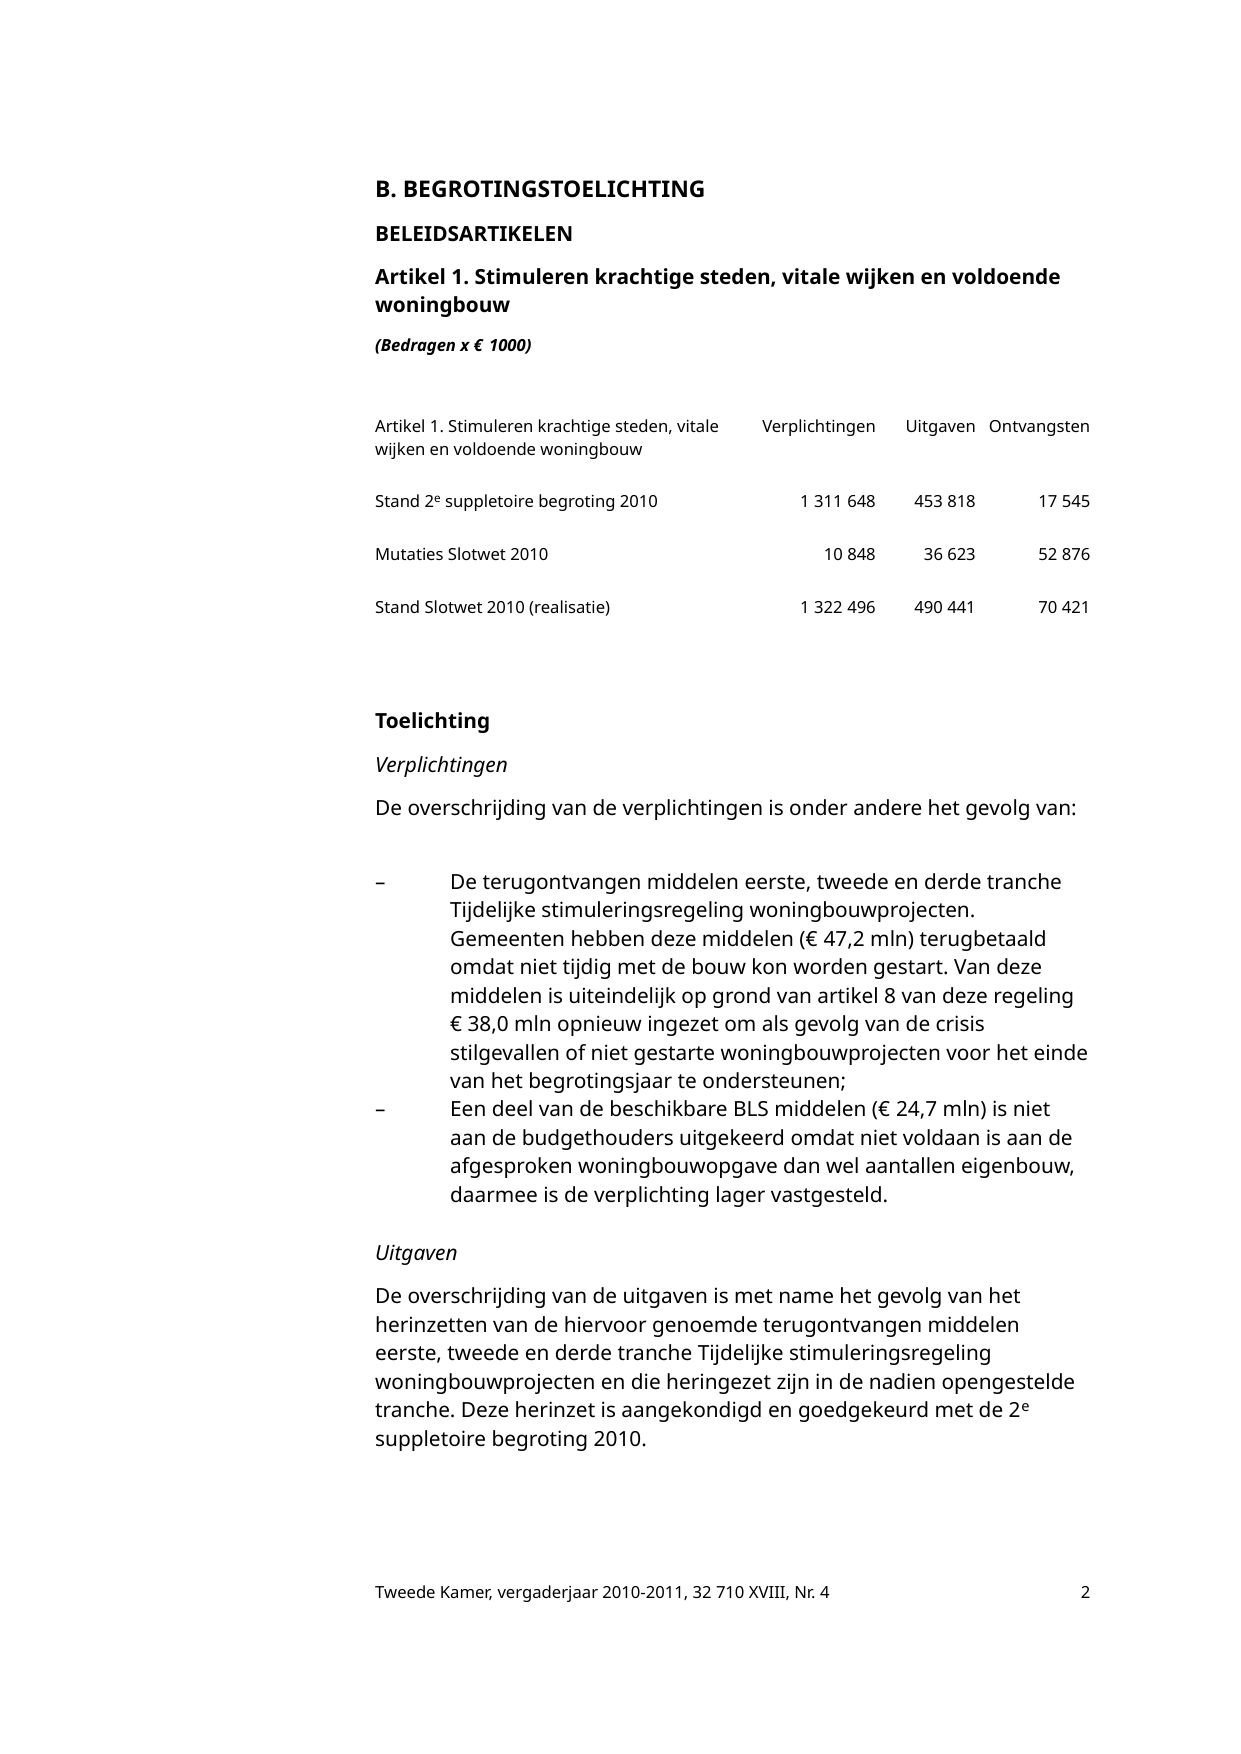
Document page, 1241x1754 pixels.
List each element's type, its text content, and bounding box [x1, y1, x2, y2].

table_cell Stand 2e suppletoire begroting 2010 [375, 490, 761, 543]
subtitle B. BEGROTINGSTOELICHTING [375, 172, 1090, 204]
table_cell Mutaties Slotwet 2010 [375, 543, 761, 596]
list Een deel van de beschikbare BLS middelen (€ 24,7 mln) is niet aan de budgethouders uitgekeerd omdat niet voldaan is aan de afgesproken woningbouwopgave dan wel aantallen eigenbouw, daarmee is de verplichting lager vastgesteld. [375, 1094, 1090, 1208]
text (Bedragen x € 1000) [375, 334, 1090, 357]
table_cell 52 876 [976, 543, 1090, 596]
text De overschrijding van de verplichtingen is onder andere het gevolg van: [375, 793, 1090, 822]
text Artikel 1. Stimuleren krachtige steden, vitale wijken en voldoende woningbouw [375, 262, 1090, 319]
table_header Ontvangsten [976, 415, 1090, 490]
text Toelichting [375, 707, 1090, 735]
table_cell 10 848 [761, 543, 876, 596]
table_cell 17 545 [976, 490, 1090, 543]
table_cell Stand Slotwet 2010 (realisatie) [375, 596, 761, 648]
table_cell 453 818 [876, 490, 976, 543]
table_header Verplichtingen [761, 415, 876, 490]
table_header Artikel 1. Stimuleren krachtige steden, vitale wijken en voldoende woningbouw [375, 415, 761, 490]
table_cell 1 311 648 [761, 490, 876, 543]
text Verplichtingen [375, 750, 1090, 778]
table_cell 490 441 [876, 596, 976, 648]
table_cell 70 421 [976, 596, 1090, 648]
text Uitgaven [375, 1238, 1090, 1267]
table_header Uitgaven [876, 415, 976, 490]
table_cell 36 623 [876, 543, 976, 596]
list De terugontvangen middelen eerste, tweede en derde tranche Tijdelijke stimuleringsregeling woningbouwprojecten. Gemeenten hebben deze middelen (€ 47,2 mln) terugbetaald omdat niet tijdig met de bouw kon worden gestart. Van deze middelen is uiteindelijk op grond van artikel 8 van deze regeling € 38,0 mln opnieuw ingezet om als gevolg van de crisis stilgevallen of niet gestarte woningbouwprojecten voor het einde van het begrotingsjaar te ondersteunen; [375, 867, 1090, 1094]
text BELEIDSARTIKELEN [375, 219, 1090, 247]
table_cell 1 322 496 [761, 596, 876, 648]
text De overschrijding van de uitgaven is met name het gevolg van het herinzetten van de hiervoor genoemde terugontvangen middelen eerste, tweede en derde tranche Tijdelijke stimuleringsregeling woningbouwprojecten en die heringezet zijn in de nadien opengestelde tranche. Deze herinzet is aangekondigd en goedgekeurd met de 2e suppletoire begroting 2010. [375, 1282, 1090, 1452]
